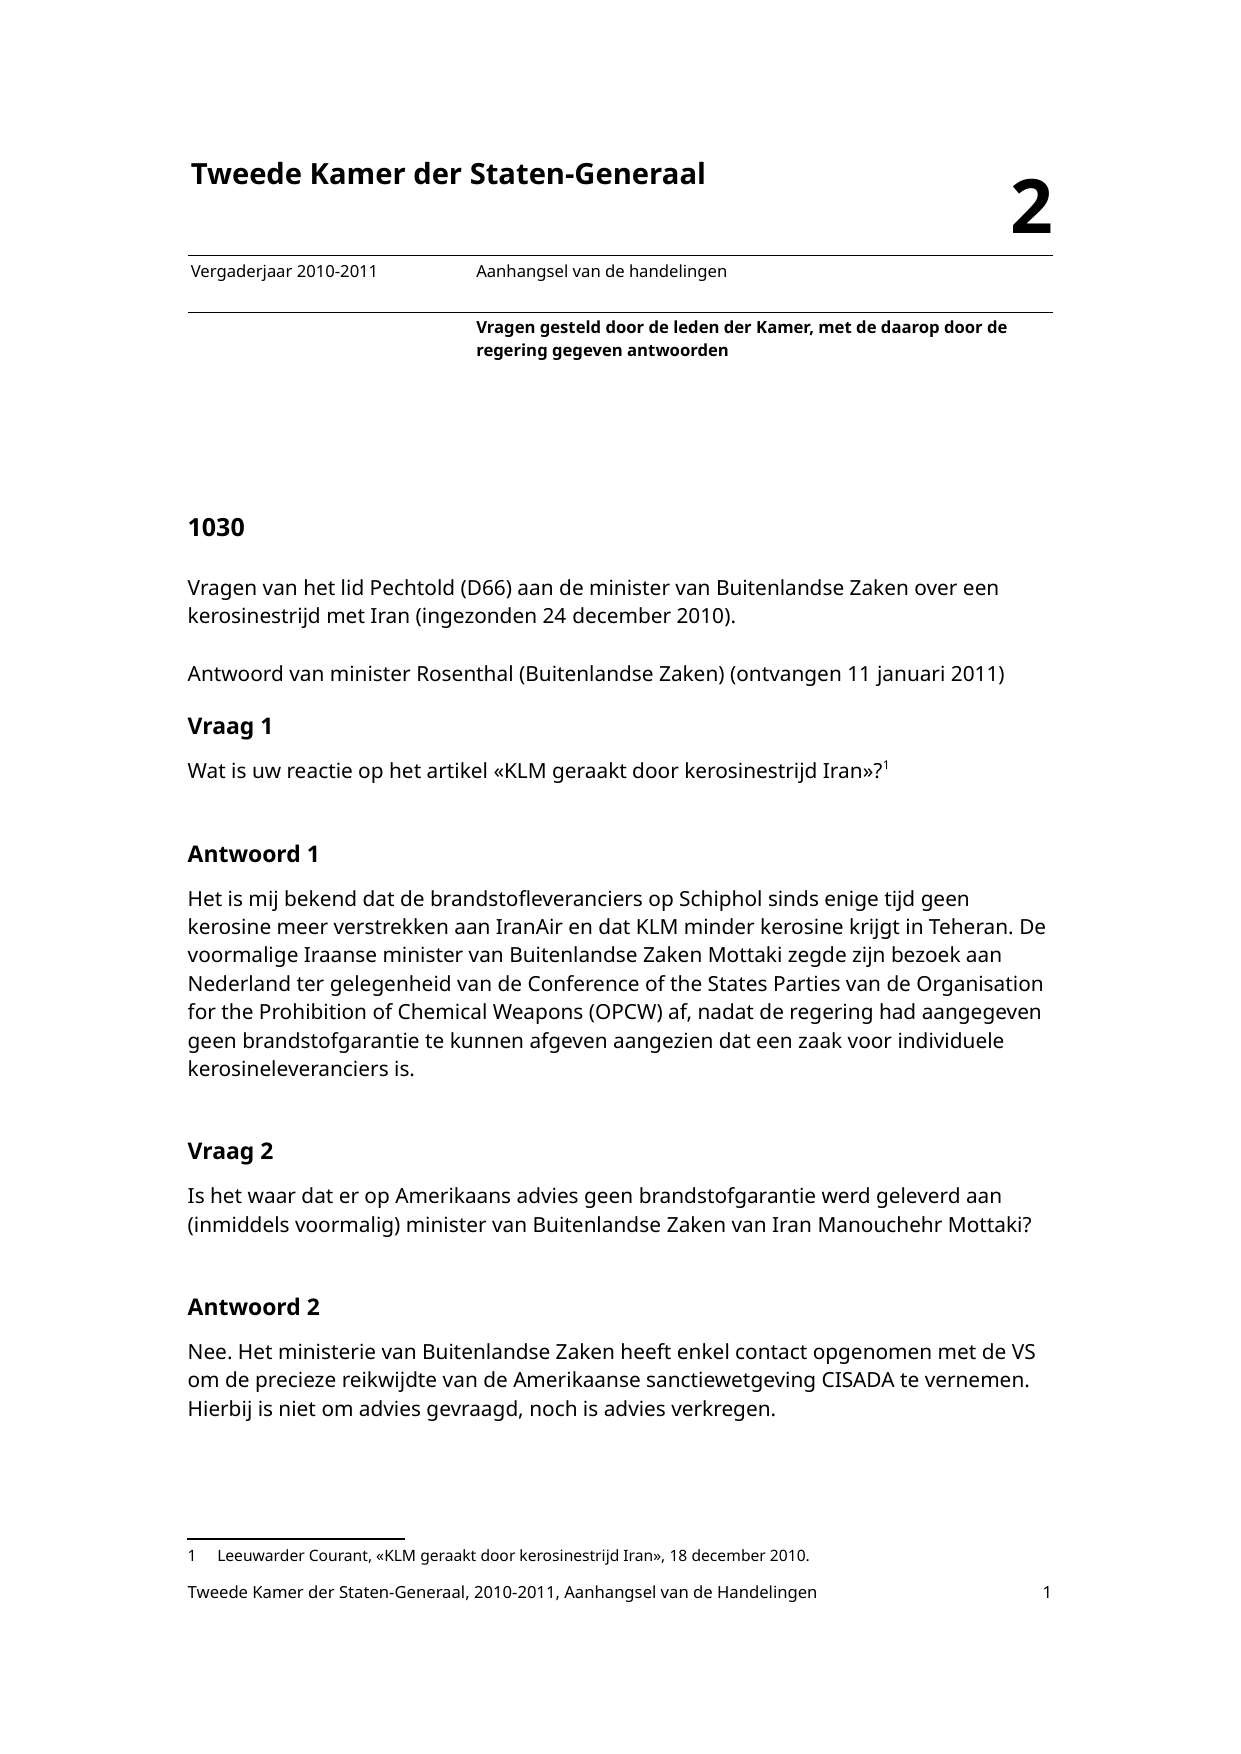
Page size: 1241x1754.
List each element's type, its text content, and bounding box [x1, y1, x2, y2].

subtitle Antwoord 2 [187, 1291, 1053, 1322]
text Is het waar dat er op Amerikaans advies geen brandstofgarantie werd geleverd aan (inmiddels voormalig) minister van Buitenlandse Zaken van Iran Manouchehr Mottaki? [187, 1182, 1053, 1238]
table_cell Vergaderjaar 2010-2011 [188, 256, 473, 312]
text 1030 [187, 509, 1053, 543]
table_header Tweede Kamer der Staten-Generaal [188, 150, 879, 255]
subtitle Vraag 2 [187, 1135, 1053, 1167]
table_header 2 [880, 150, 1053, 255]
text Vragen van het lid Pechtold (D66) aan de minister van Buitenlandse Zaken over een kerosinestrijd met Iran (ingezonden 24 december 2010). [187, 573, 1053, 630]
text Het is mij bekend dat de brandstofleveranciers op Schiphol sinds enige tijd geen kerosine meer verstrekken aan IranAir en dat KLM minder kerosine krijgt in Teheran. De voormalige Iraanse minister van Buitenlandse Zaken Mottaki zegde zijn bezoek aan Nederland ter gelegenheid van de Conference of the States Parties van de Organisation for the Prohibition of Chemical Weapons (OPCW) af, nadat de regering had aangegeven geen brandstofgarantie te kunnen afgeven aangezien dat een zaak voor individuele kerosineleveranciers is. [187, 884, 1053, 1083]
subtitle Antwoord 1 [187, 837, 1053, 869]
text Antwoord van minister Rosenthal (Buitenlandse Zaken) (ontvangen 11 januari 2011) [187, 659, 1053, 688]
text Nee. Het ministerie van Buitenlandse Zaken heeft enkel contact opgenomen met de VS om de precieze reikwijdte van de Amerikaanse sanctiewetgeving CISADA te vernemen. Hierbij is niet om advies gevraagd, noch is advies verkregen. [187, 1337, 1053, 1422]
table_cell Aanhangsel van de handelingen [473, 256, 1053, 312]
table_cell [188, 313, 473, 361]
table_cell Vragen gesteld door de leden der Kamer, met de daarop door de regering gegeven antwoorden [473, 313, 1053, 361]
text Wat is uw reactie op het artikel «KLM geraakt door kerosinestrijd Iran»? [187, 757, 1053, 785]
subtitle Vraag 1 [187, 710, 1053, 742]
text Leeuwarder Courant, «KLM geraakt door kerosinestrijd Iran», 18 december 2010. [187, 1538, 1053, 1566]
